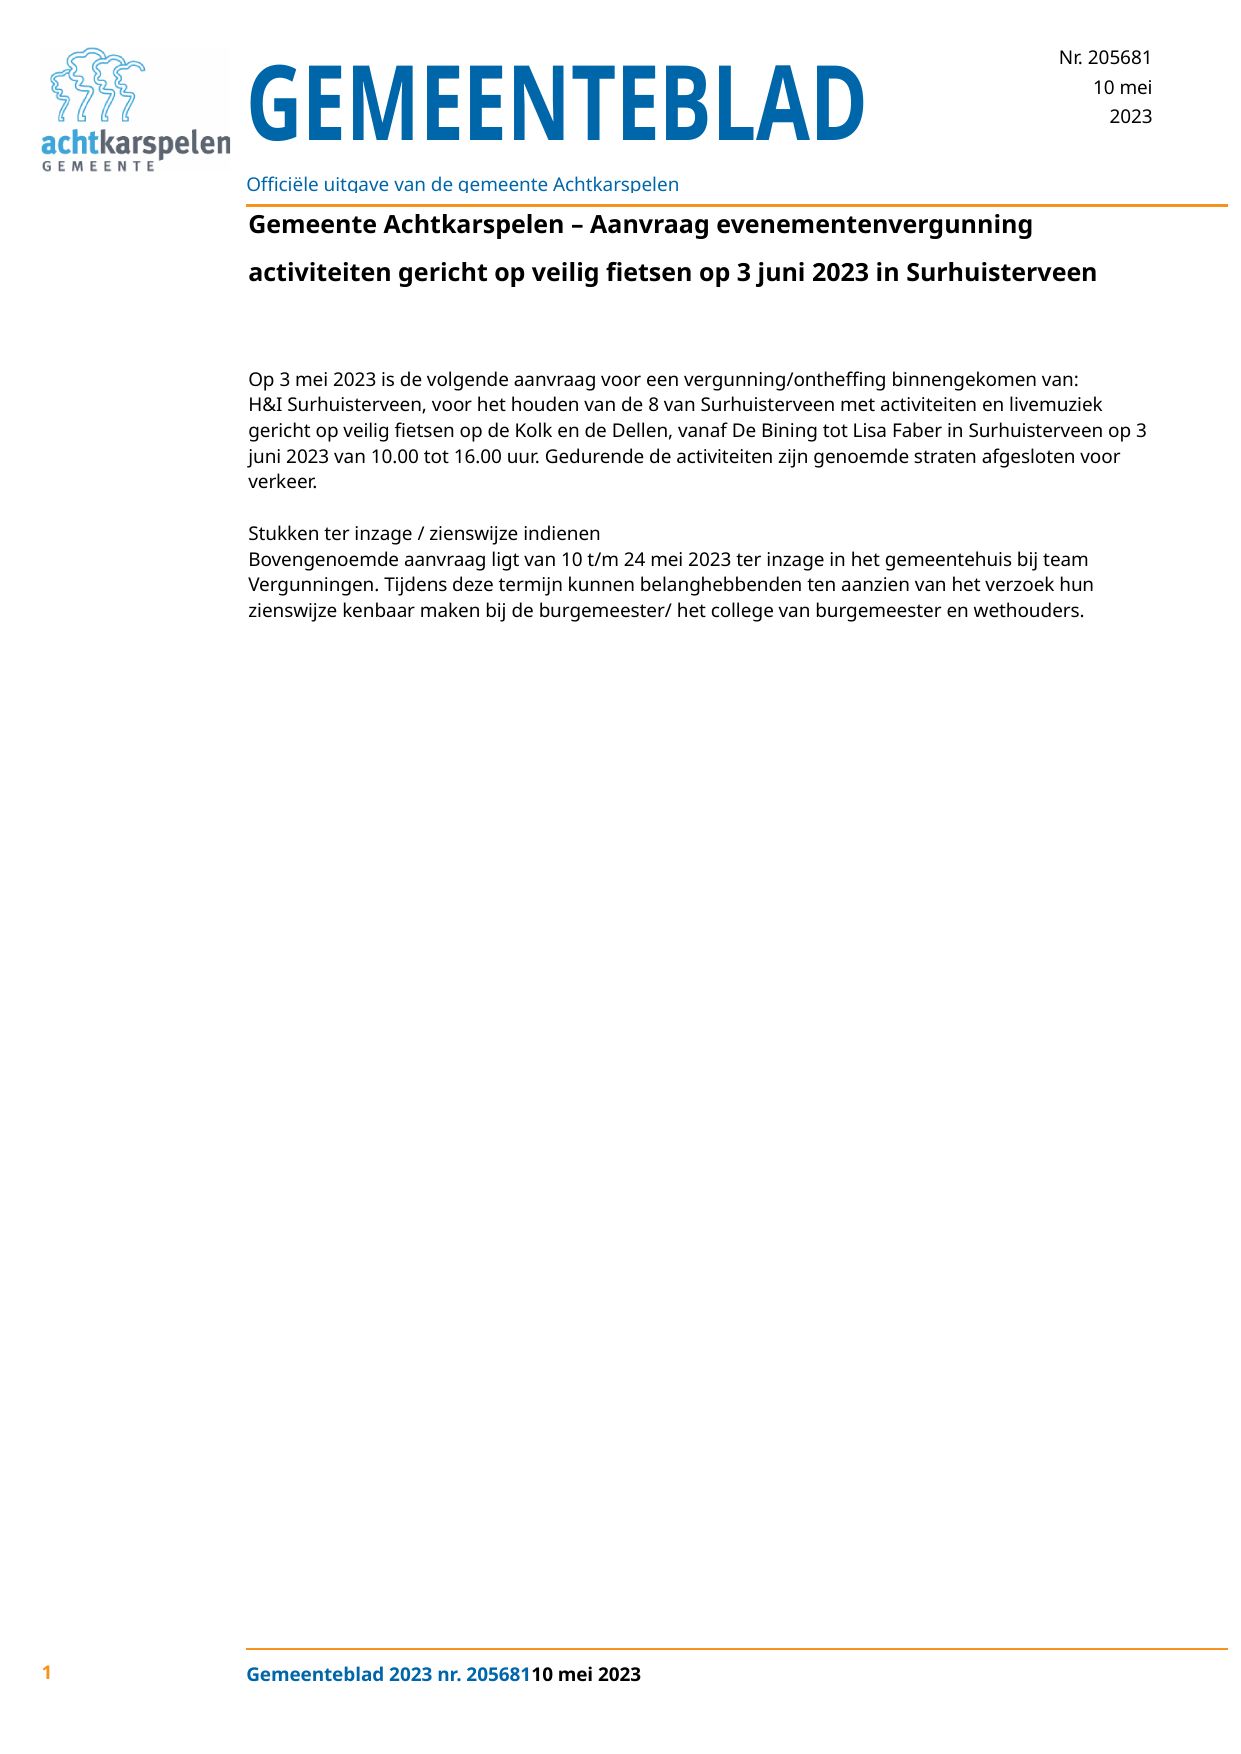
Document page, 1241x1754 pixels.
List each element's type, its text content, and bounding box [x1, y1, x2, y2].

text Op 3 mei 2023 is de volgende aanvraag voor een vergunning/ontheffing binnengekomen van: [248, 366, 1152, 391]
text Gemeente Achtkarspelen – Aanvraag evenementenvergunning activiteiten gericht op veilig fietsen op 3 juni 2023 in Surhuisterveen [248, 207, 1152, 288]
text Stukken ter inzage / zienswijze indienen [248, 520, 1152, 546]
picture [41, 47, 231, 172]
text H&I Surhuisterveen, voor het houden van de 8 van Surhuisterveen met activiteiten en livemuziek gericht op veilig fietsen op de Kolk en de Dellen, vanaf De Bining tot Lisa Faber in Surhuisterveen op 3 juni 2023 van 10.00 tot 16.00 uur. Gedurende de activiteiten zijn genoemde straten afgesloten voor verkeer. [248, 391, 1152, 494]
text Bovengenoemde aanvraag ligt van 10 t/m 24 mei 2023 ter inzage in het gemeentehuis bij team Vergunningen. Tijdens deze termijn kunnen belanghebbenden ten aanzien van het verzoek hun zienswijze kenbaar maken bij de burgemeester/ het college van burgemeester en wethouders. [248, 546, 1152, 623]
